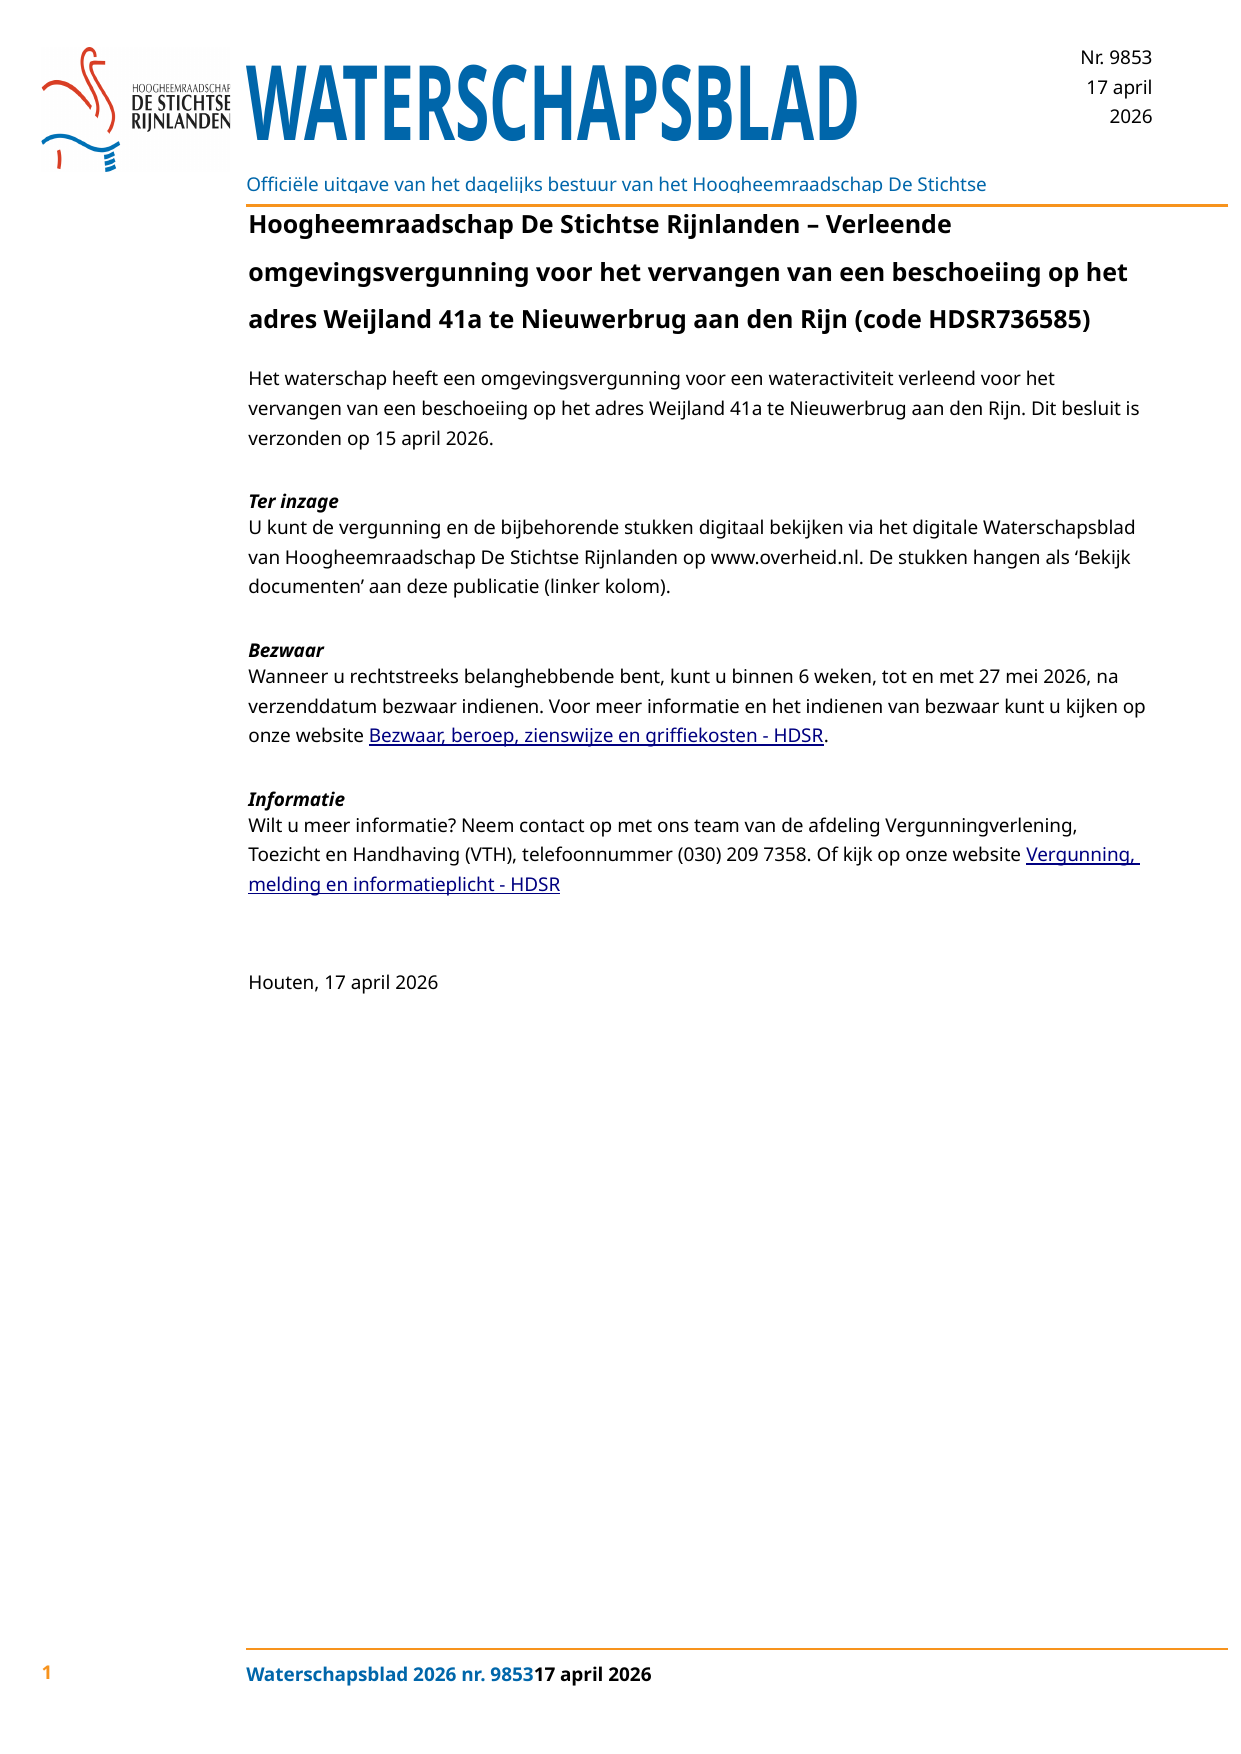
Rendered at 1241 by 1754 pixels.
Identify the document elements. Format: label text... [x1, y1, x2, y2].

text Wanneer u rechtstreeks belanghebbende bent, kunt u binnen 6 weken, tot en met 27 mei 2026, na verzenddatum bezwaar indienen. Voor meer informatie en het indienen van bezwaar kunt u kijken op onze website Bezwaar, beroep, zienswijze en griffiekosten - HDSR. [248, 663, 1152, 748]
text Wilt u meer informatie? Neem contact op met ons team van de afdeling Vergunningverlening, Toezicht en Handhaving (VTH), telefoonnummer (030) 209 7358. Of kijk op onze website Vergunning, melding en informatieplicht - HDSR [248, 812, 1152, 897]
text Het waterschap heeft een omgevingsvergunning voor een wateractiviteit verleend voor het vervangen van een beschoeiing op het adres Weijland 41a te Nieuwerbrug aan den Rijn. Dit besluit is verzonden op 15 april 2026. [248, 366, 1152, 450]
picture [41, 47, 231, 172]
text Houten, 17 april 2026 [248, 969, 1152, 995]
text Bezwaar [248, 637, 1152, 663]
text Ter inzage [248, 489, 1152, 514]
text Informatie [248, 786, 1152, 812]
text U kunt de vergunning en de bijbehorende stukken digitaal bekijken via het digitale Waterschapsblad van Hoogheemraadschap De Stichtse Rijnlanden op www.overheid.nl. De stukken hangen als ‘Bekijk documenten’ aan deze publicatie (linker kolom). [248, 514, 1152, 599]
text Hoogheemraadschap De Stichtse Rijnlanden – Verleende omgevingsvergunning voor het vervangen van een beschoeiing op het adres Weijland 41a te Nieuwerbrug aan den Rijn (code HDSR736585) [248, 207, 1152, 336]
